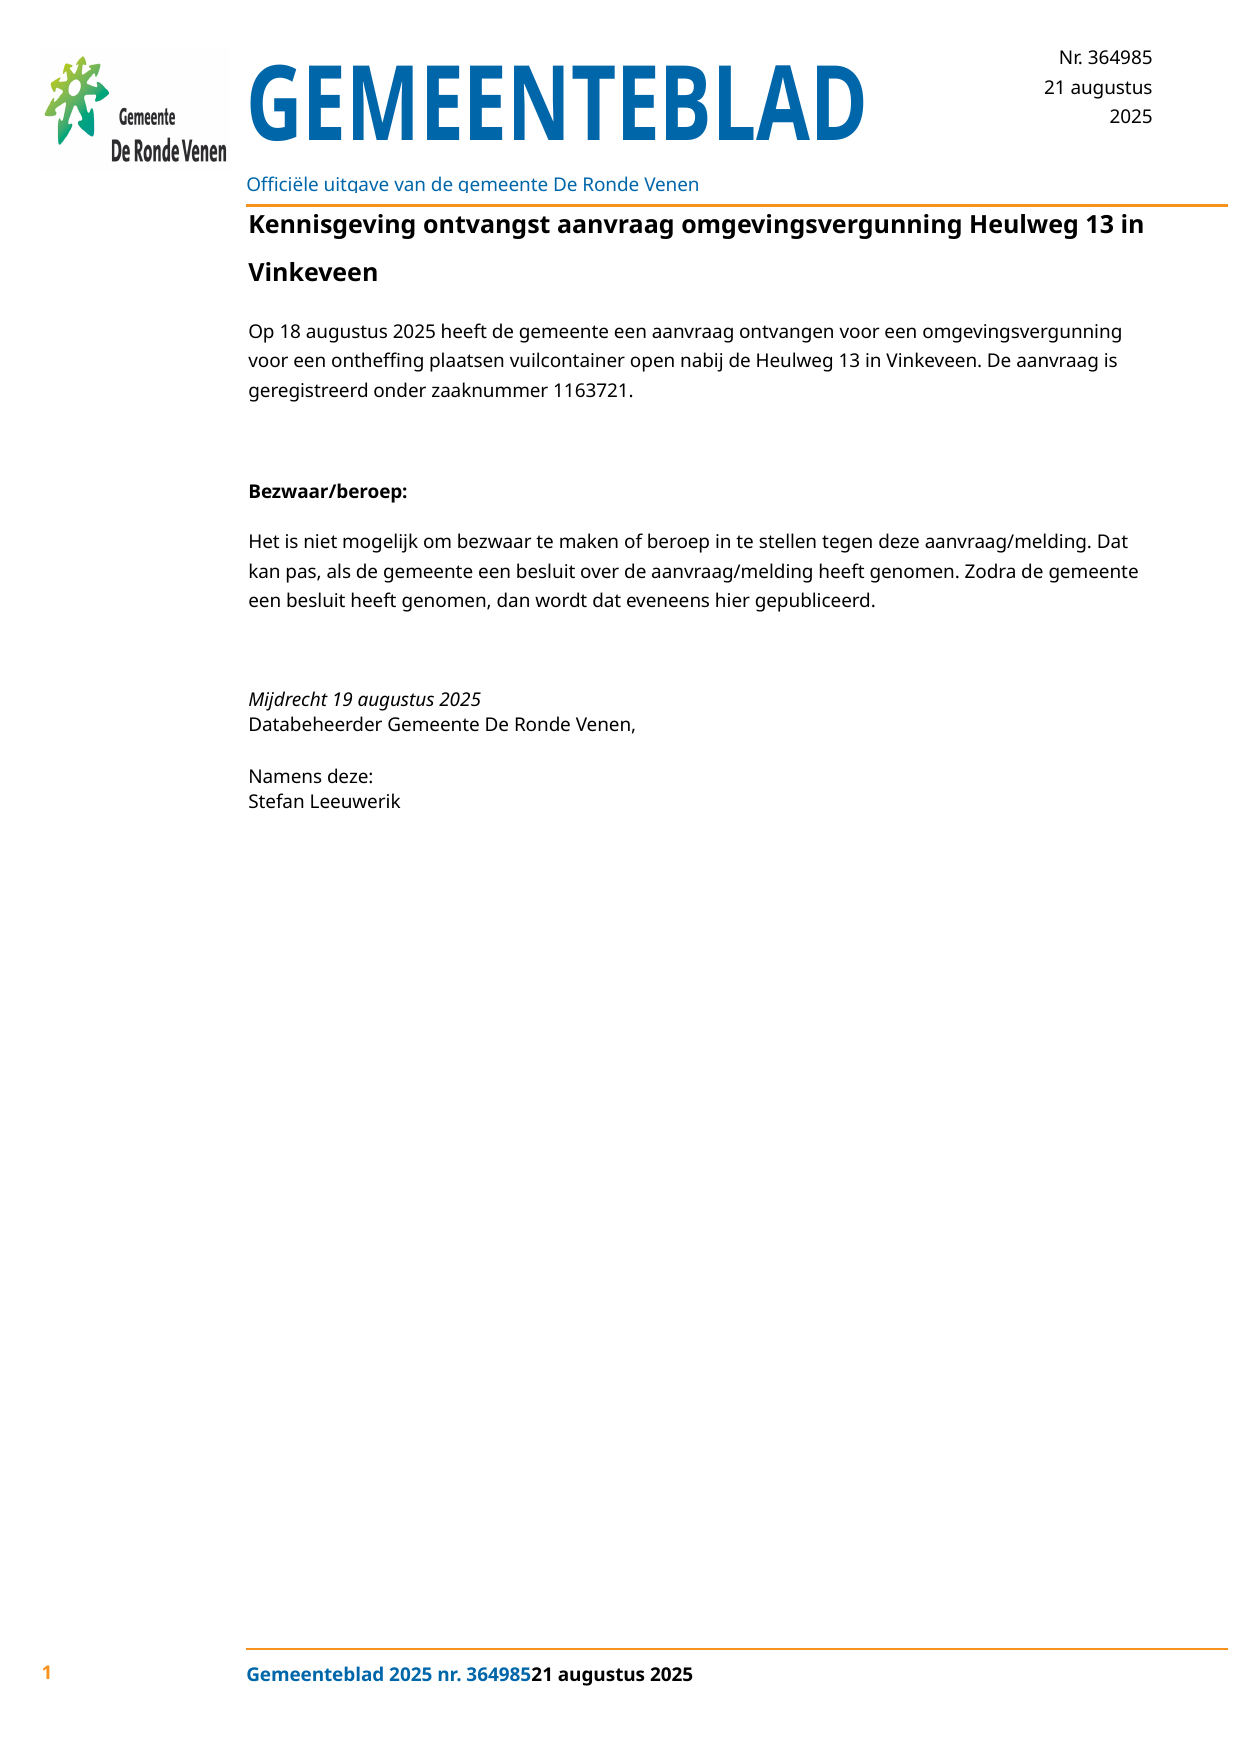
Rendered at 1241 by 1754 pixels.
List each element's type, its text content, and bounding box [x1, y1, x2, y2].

text Namens deze: [248, 763, 1152, 789]
text Databeheerder Gemeente De Ronde Venen, [248, 711, 1152, 737]
text Mijdrecht 19 augustus 2025 [248, 686, 1152, 711]
text Het is niet mogelijk om bezwaar te maken of beroep in te stellen tegen deze aanvraag/melding. Dat kan pas, als de gemeente een besluit over de aanvraag/melding heeft genomen. Zodra de gemeente een besluit heeft genomen, dan wordt dat eveneens hier gepubliceerd. [248, 528, 1152, 613]
picture [41, 47, 231, 172]
text Kennisgeving ontvangst aanvraag omgevingsvergunning Heulweg 13 in Vinkeveen [248, 207, 1152, 288]
text Bezwaar/beroep: [248, 478, 1152, 504]
text Op 18 augustus 2025 heeft de gemeente een aanvraag ontvangen voor een omgevingsvergunning voor een ontheffing plaatsen vuilcontainer open nabij de Heulweg 13 in Vinkeveen. De aanvraag is geregistreerd onder zaaknummer 1163721. [248, 318, 1152, 403]
text Stefan Leeuwerik [248, 789, 1152, 814]
